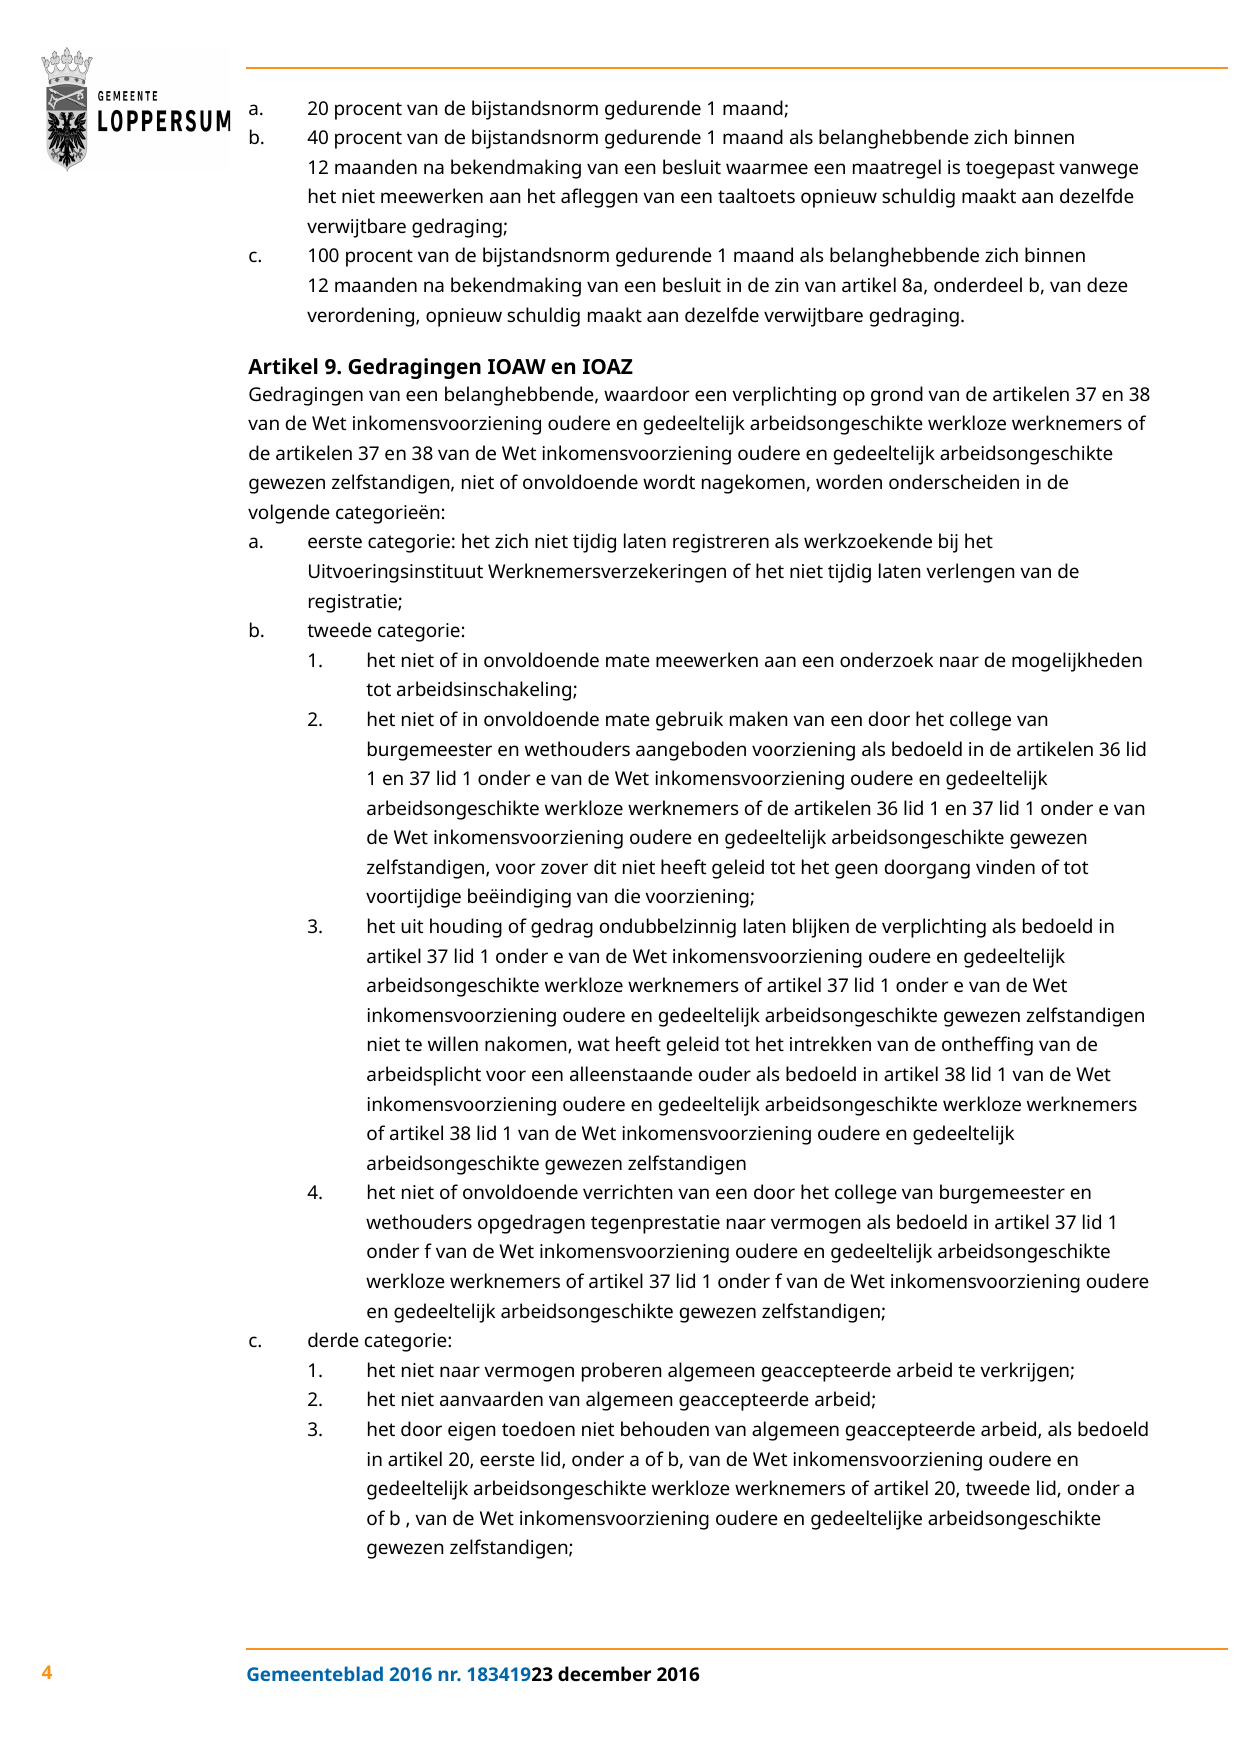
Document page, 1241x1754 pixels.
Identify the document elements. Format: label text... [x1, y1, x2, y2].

list het uit houding of gedrag ondubbelzinnig laten blijken de verplichting als bedoeld in artikel 37 lid 1 onder e van de Wet inkomensvoorziening oudere en gedeeltelijk arbeidsongeschikte werkloze werknemers of artikel 37 lid 1 onder e van de Wet inkomensvoorziening oudere en gedeeltelijk arbeidsongeschikte gewezen zelfstandigen niet te willen nakomen, wat heeft geleid tot het intrekken van de ontheffing van de arbeidsplicht voor een alleenstaande ouder als bedoeld in artikel 38 lid 1 van de Wet inkomensvoorziening oudere en gedeeltelijk arbeidsongeschikte werkloze werknemers of artikel 38 lid 1 van de Wet inkomensvoorziening oudere en gedeeltelijk arbeidsongeschikte gewezen zelfstandigen [307, 913, 1152, 1176]
list het niet naar vermogen proberen algemeen geaccepteerde arbeid te verkrijgen; [307, 1357, 1152, 1383]
list het niet aanvaarden van algemeen geaccepteerde arbeid; [307, 1387, 1152, 1412]
list 20 procent van de bijstandsnorm gedurende 1 maand; [248, 95, 1152, 121]
list 40 procent van de bijstandsnorm gedurende 1 maand als belanghebbende zich binnen 12 maanden na bekendmaking van een besluit waarmee een maatregel is toegepast vanwege het niet meewerken aan het afleggen van een taaltoets opnieuw schuldig maakt aan dezelfde verwijtbare gedraging; [248, 124, 1152, 239]
text Artikel 9. Gedragingen IOAW en IOAZ [248, 352, 1152, 381]
list het niet of in onvoldoende mate meewerken aan een onderzoek naar de mogelijkheden tot arbeidsinschakeling; [307, 647, 1152, 702]
list eerste categorie: het zich niet tijdig laten registreren als werkzoekende bij het Uitvoeringsinstituut Werknemersverzekeringen of het niet tijdig laten verlengen van de registratie; [248, 529, 1152, 613]
list 100 procent van de bijstandsnorm gedurende 1 maand als belanghebbende zich binnen 12 maanden na bekendmaking van een besluit in de zin van artikel 8a, onderdeel b, van deze verordening, opnieuw schuldig maakt aan dezelfde verwijtbare gedraging. [248, 243, 1152, 328]
list het niet of in onvoldoende mate gebruik maken van een door het college van burgemeester en wethouders aangeboden voorziening als bedoeld in de artikelen 36 lid 1 en 37 lid 1 onder e van de Wet inkomensvoorziening oudere en gedeeltelijk arbeidsongeschikte werkloze werknemers of de artikelen 36 lid 1 en 37 lid 1 onder e van de Wet inkomensvoorziening oudere en gedeeltelijk arbeidsongeschikte gewezen zelfstandigen, voor zover dit niet heeft geleid tot het geen doorgang vinden of tot voortijdige beëindiging van die voorziening; [307, 706, 1152, 909]
text Gedragingen van een belanghebbende, waardoor een verplichting op grond van de artikelen 37 en 38 van de Wet inkomensvoorziening oudere en gedeeltelijk arbeidsongeschikte werkloze werknemers of de artikelen 37 en 38 van de Wet inkomensvoorziening oudere en gedeeltelijk arbeidsongeschikte gewezen zelfstandigen, niet of onvoldoende wordt nagekomen, worden onderscheiden in de volgende categorieën: [248, 381, 1152, 525]
list het niet of onvoldoende verrichten van een door het college van burgemeester en wethouders opgedragen tegenprestatie naar vermogen als bedoeld in artikel 37 lid 1 onder f van de Wet inkomensvoorziening oudere en gedeeltelijk arbeidsongeschikte werkloze werknemers of artikel 37 lid 1 onder f van de Wet inkomensvoorziening oudere en gedeeltelijk arbeidsongeschikte gewezen zelfstandigen; [307, 1179, 1152, 1323]
list derde categorie: [248, 1327, 1152, 1353]
picture [41, 47, 231, 172]
list het door eigen toedoen niet behouden van algemeen geaccepteerde arbeid, als bedoeld in artikel 20, eerste lid, onder a of b, van de Wet inkomensvoorziening oudere en gedeeltelijk arbeidsongeschikte werkloze werknemers of artikel 20, tweede lid, onder a of b , van de Wet inkomensvoorziening oudere en gedeeltelijke arbeidsongeschikte gewezen zelfstandigen; [307, 1416, 1152, 1560]
list tweede categorie: [248, 617, 1152, 643]
